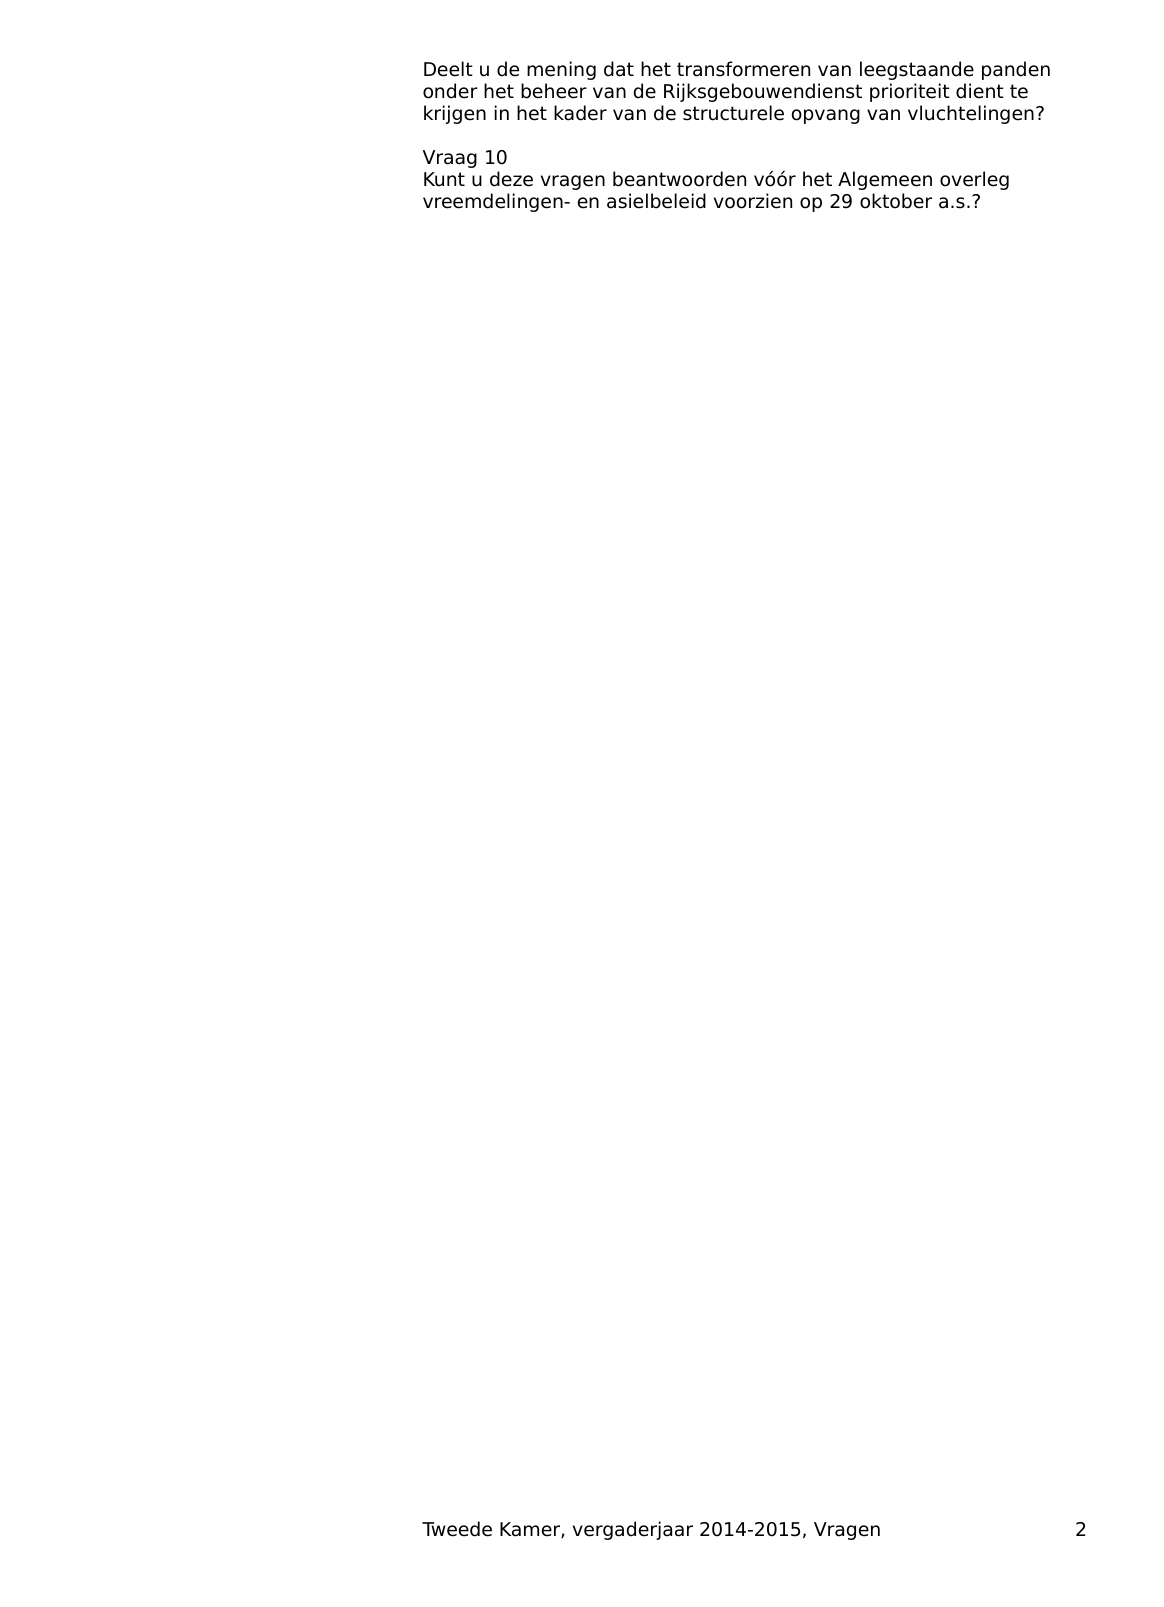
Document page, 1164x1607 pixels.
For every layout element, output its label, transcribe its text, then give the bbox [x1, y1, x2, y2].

text Kunt u deze vragen beantwoorden vóór het Algemeen overleg vreemdelingen- en asielbeleid voorzien op 29 oktober a.s.? [422, 169, 1087, 213]
text Vraag 10 [422, 147, 1087, 169]
text Deelt u de mening dat het transformeren van leegstaande panden onder het beheer van de Rijksgebouwendienst prioriteit dient te krijgen in het kader van de structurele opvang van vluchtelingen? [422, 59, 1087, 125]
